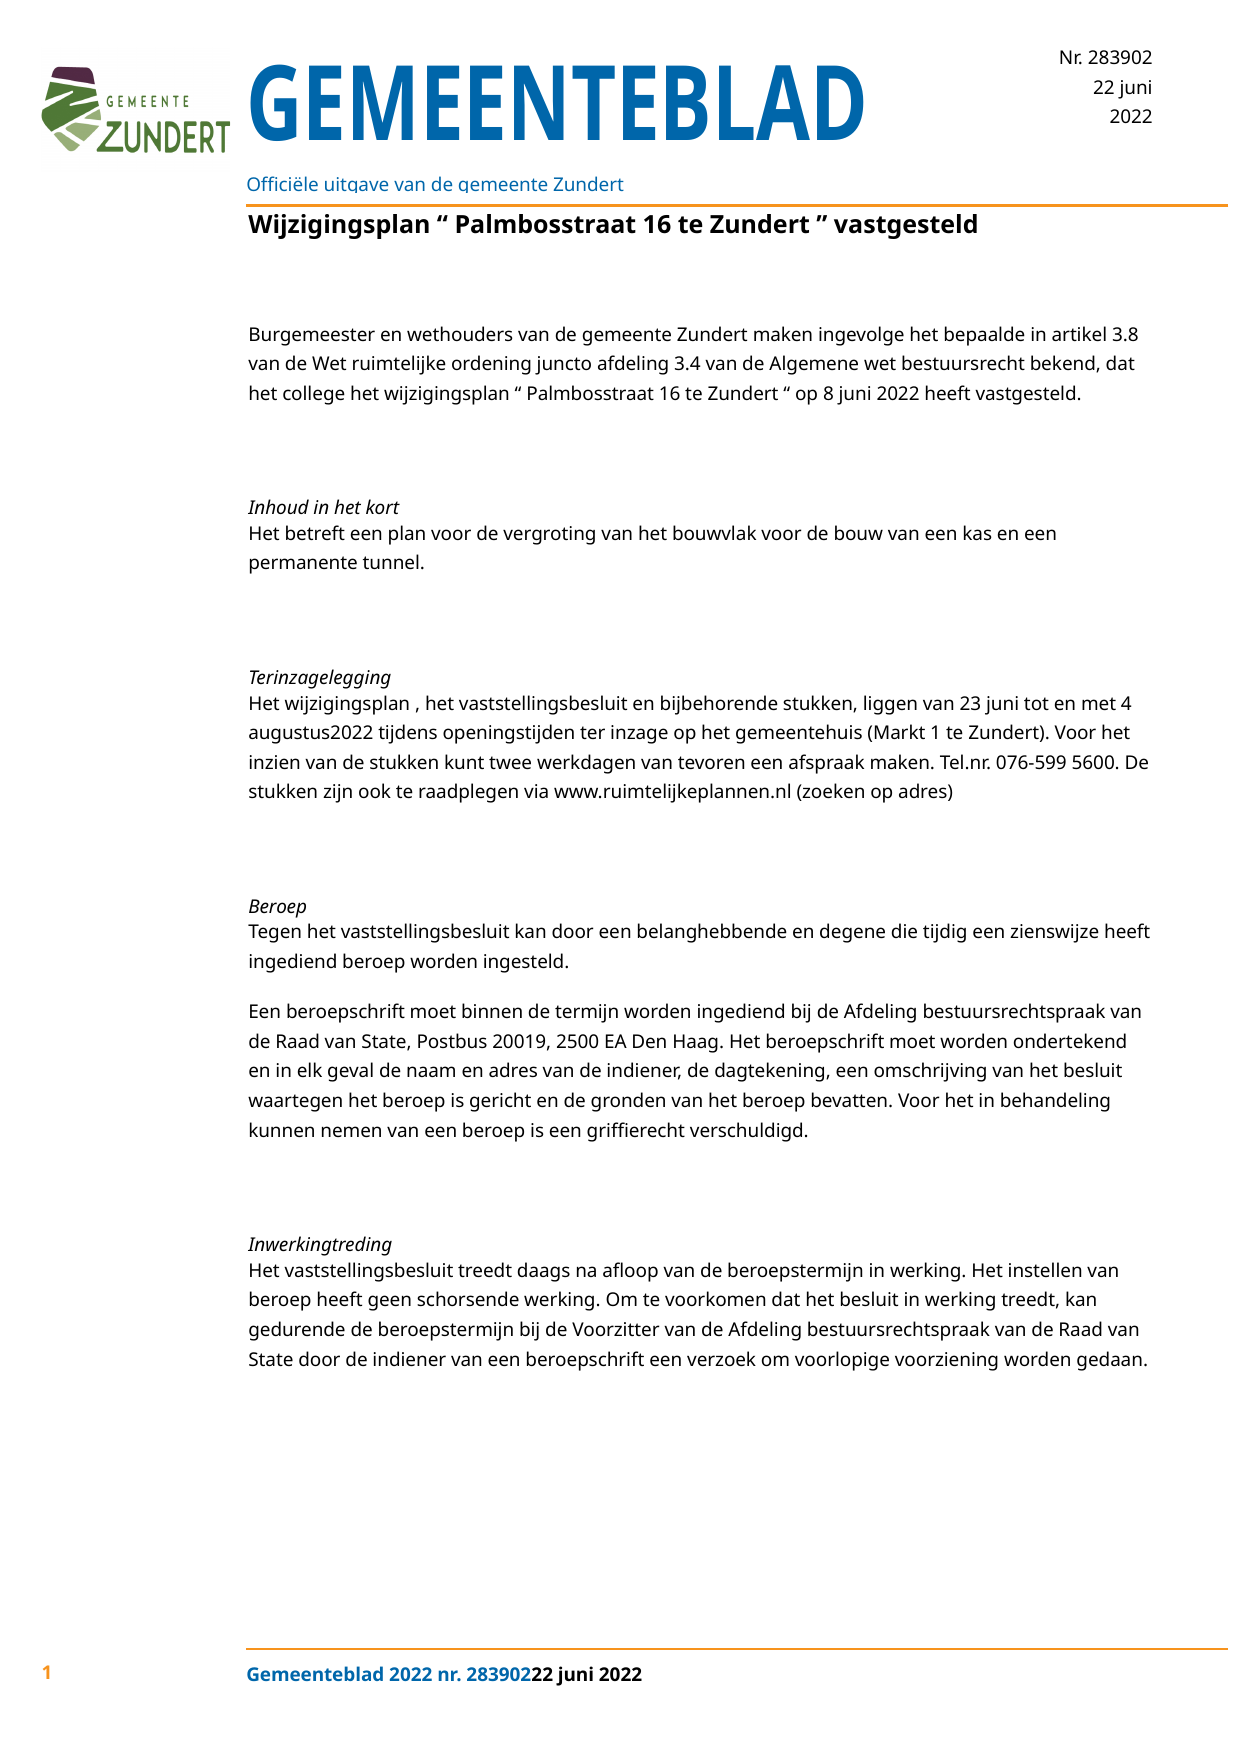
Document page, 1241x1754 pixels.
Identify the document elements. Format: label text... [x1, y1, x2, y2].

text Het wijzigingsplan , het vaststellingsbesluit en bijbehorende stukken, liggen van 23 juni tot en met 4 augustus2022 tijdens openingstijden ter inzage op het gemeentehuis (Markt 1 te Zundert). Voor het inzien van de stukken kunt twee werkdagen van tevoren een afspraak maken. Tel.nr. 076-599 5600. De stukken zijn ook te raadplegen via www.ruimtelijkeplannen.nl (zoeken op adres) [248, 690, 1152, 804]
text Inwerkingtreding [248, 1231, 1152, 1257]
text Inhoud in het kort [248, 494, 1152, 520]
text Terinzagelegging [248, 664, 1152, 690]
text Tegen het vaststellingsbesluit kan door een belanghebbende en degene die tijdig een zienswijze heeft ingediend beroep worden ingesteld. [248, 918, 1152, 974]
picture [41, 47, 231, 172]
text Wijzigingsplan “ Palmbosstraat 16 te Zundert ” vastgesteld [248, 207, 1152, 241]
text Het vaststellingsbesluit treedt daags na afloop van de beroepstermijn in werking. Het instellen van beroep heeft geen schorsende werking. Om te voorkomen dat het besluit in werking treedt, kan gedurende de beroepstermijn bij de Voorzitter van de Afdeling bestuursrechtspraak van de Raad van State door de indiener van een beroepschrift een verzoek om voorlopige voorziening worden gedaan. [248, 1257, 1152, 1371]
text Burgemeester en wethouders van de gemeente Zundert maken ingevolge het bepaalde in artikel 3.8 van de Wet ruimtelijke ordening juncto afdeling 3.4 van de Algemene wet bestuursrecht bekend, dat het college het wijzigingsplan “ Palmbosstraat 16 te Zundert “ op 8 juni 2022 heeft vastgesteld. [248, 321, 1152, 406]
text Beroep [248, 893, 1152, 918]
text Het betreft een plan voor de vergroting van het bouwvlak voor de bouw van een kas en een permanente tunnel. [248, 520, 1152, 575]
text Een beroepschrift moet binnen de termijn worden ingediend bij de Afdeling bestuursrechtspraak van de Raad van State, Postbus 20019, 2500 EA Den Haag. Het beroepschrift moet worden ondertekend en in elk geval de naam en adres van de indiener, de dagtekening, een omschrijving van het besluit waartegen het beroep is gericht en de gronden van het beroep bevatten. Voor het in behandeling kunnen nemen van een beroep is een griffierecht verschuldigd. [248, 998, 1152, 1143]
